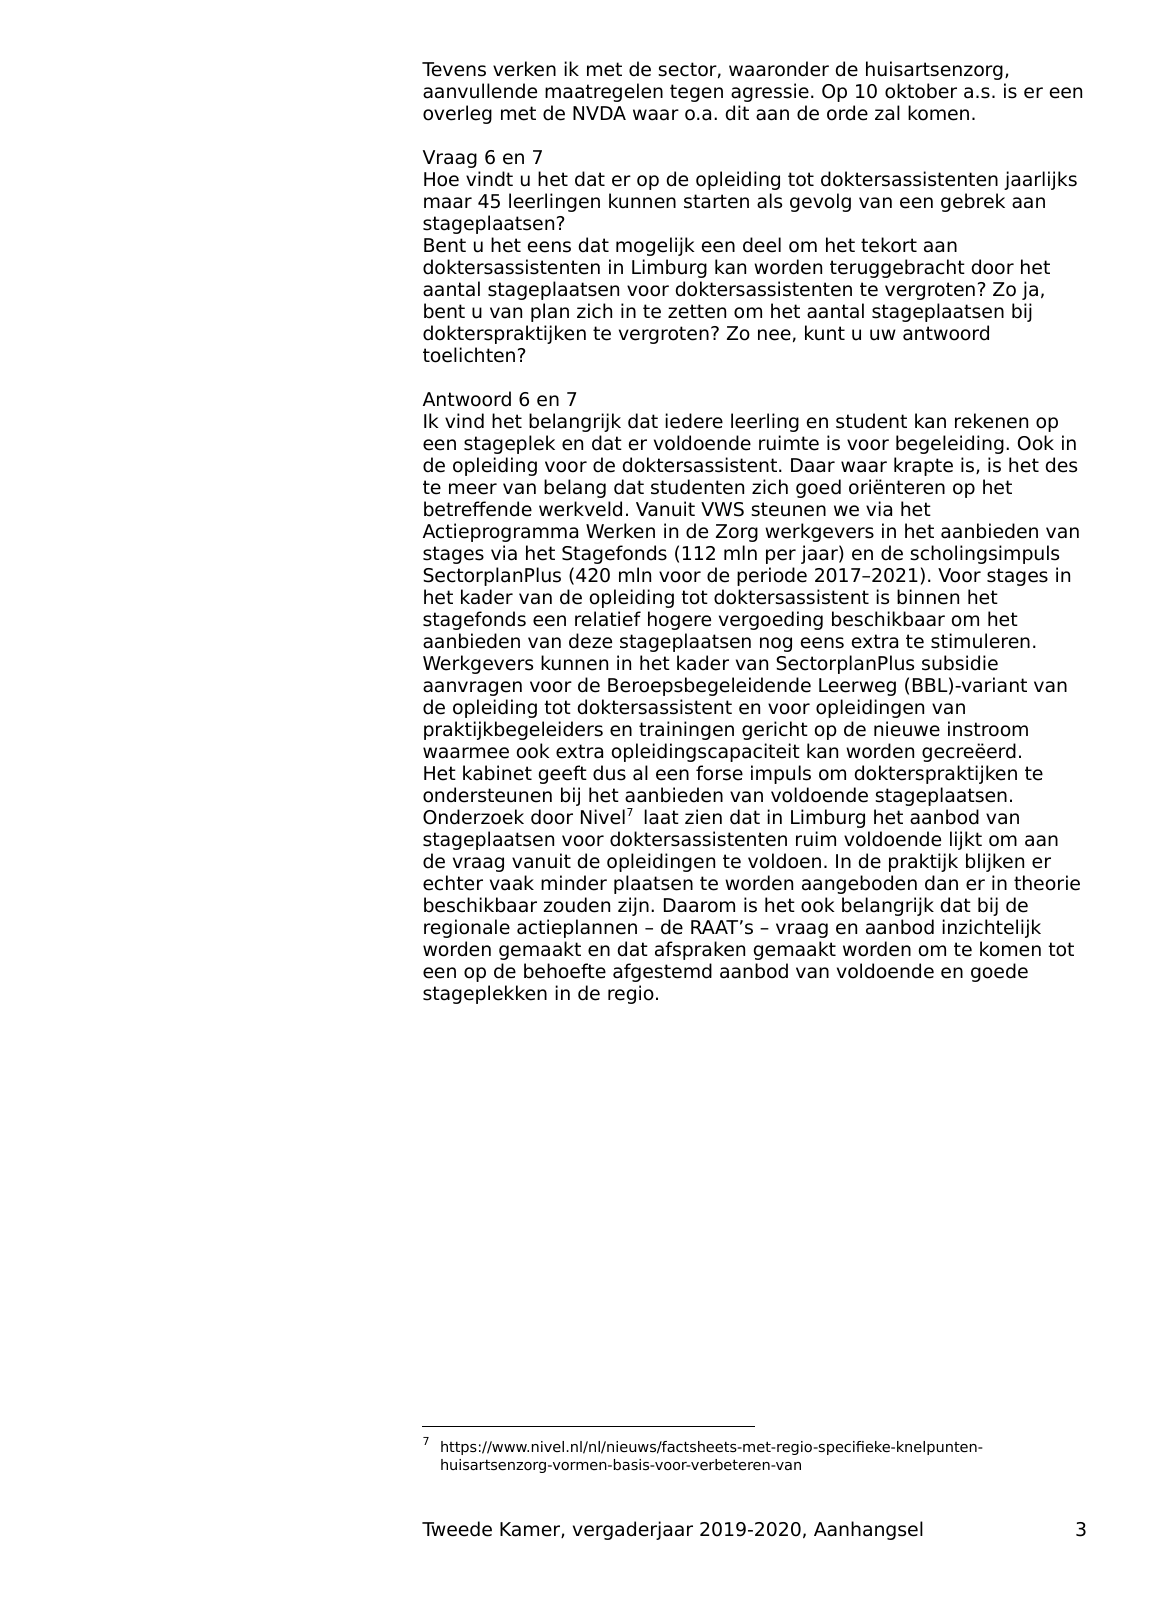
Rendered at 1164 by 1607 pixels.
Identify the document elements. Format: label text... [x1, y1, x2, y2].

text Bent u het eens dat mogelijk een deel om het tekort aan doktersassistenten in Limburg kan worden teruggebracht door het aantal stageplaatsen voor doktersassistenten te vergroten? Zo ja, bent u van plan zich in te zetten om het aantal stageplaatsen bij dokterspraktijken te vergroten? Zo nee, kunt u uw antwoord toelichten? [422, 235, 1087, 367]
text Antwoord 6 en 7 [422, 389, 1087, 411]
text https://www.nivel.nl/nl/nieuws/factsheets-met-regio-specifieke-knelpunten-huisartsenzorg-vormen-basis-voor-verbeteren-van [422, 1435, 1087, 1474]
text Tevens verken ik met de sector, waaronder de huisartsenzorg, aanvullende maatregelen tegen agressie. Op 10 oktober a.s. is er een overleg met de NVDA waar o.a. dit aan de orde zal komen. [422, 59, 1087, 125]
text Het kabinet geeft dus al een forse impuls om dokterspraktijken te ondersteunen bij het aanbieden van voldoende stageplaatsen. Onderzoek door Nivel laat zien dat in Limburg het aanbod van stageplaatsen voor doktersassistenten ruim voldoende lijkt om aan de vraag vanuit de opleidingen te voldoen. In de praktijk blijken er echter vaak minder plaatsen te worden aangeboden dan er in theorie beschikbaar zouden zijn. Daarom is het ook belangrijk dat bij de regionale actieplannen – de RAAT’s – vraag en aanbod inzichtelijk worden gemaakt en dat afspraken gemaakt worden om te komen tot een op de behoefte afgestemd aanbod van voldoende en goede stageplekken in de regio. [422, 763, 1087, 1004]
text Hoe vindt u het dat er op de opleiding tot doktersassistenten jaarlijks maar 45 leerlingen kunnen starten als gevolg van een gebrek aan stageplaatsen? [422, 169, 1087, 235]
text Ik vind het belangrijk dat iedere leerling en student kan rekenen op een stageplek en dat er voldoende ruimte is voor begeleiding. Ook in de opleiding voor de doktersassistent. Daar waar krapte is, is het des te meer van belang dat studenten zich goed oriënteren op het betreffende werkveld. Vanuit VWS steunen we via het Actieprogramma Werken in de Zorg werkgevers in het aanbieden van stages via het Stagefonds (112 mln per jaar) en de scholingsimpuls SectorplanPlus (420 mln voor de periode 2017–2021). Voor stages in het kader van de opleiding tot doktersassistent is binnen het stagefonds een relatief hogere vergoeding beschikbaar om het aanbieden van deze stageplaatsen nog eens extra te stimuleren. Werkgevers kunnen in het kader van SectorplanPlus subsidie aanvragen voor de Beroepsbegeleidende Leerweg (BBL)-variant van de opleiding tot doktersassistent en voor opleidingen van praktijkbegeleiders en trainingen gericht op de nieuwe instroom waarmee ook extra opleidingscapaciteit kan worden gecreëerd. [422, 411, 1087, 763]
text Vraag 6 en 7 [422, 147, 1087, 169]
